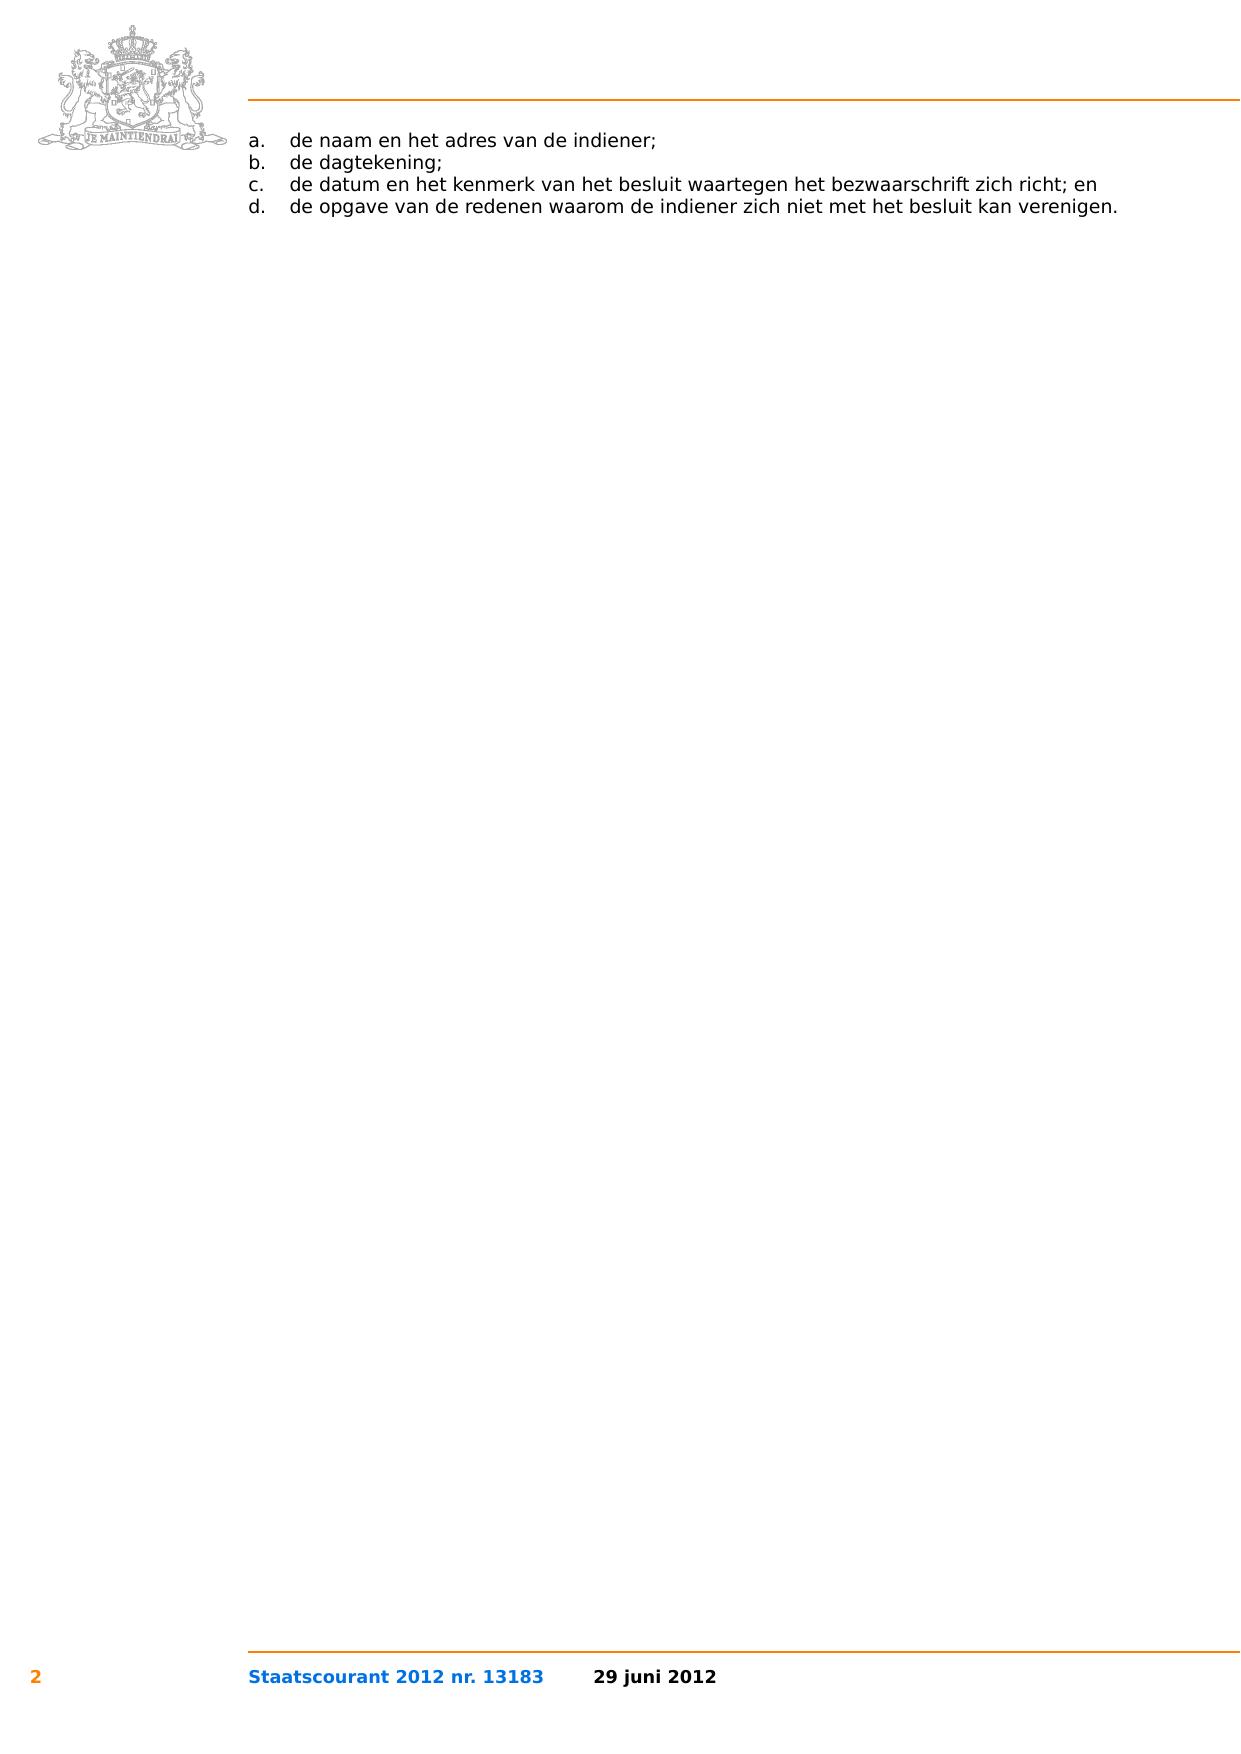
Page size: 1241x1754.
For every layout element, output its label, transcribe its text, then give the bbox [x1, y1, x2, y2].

text d. de opgave van de redenen waarom de indiener zich niet met het besluit kan verenigen. [248, 196, 1163, 218]
text b. de dagtekening; [248, 152, 1163, 174]
picture [38, 25, 227, 150]
text a. de naam en het adres van de indiener; [248, 130, 1163, 152]
text c. de datum en het kenmerk van het besluit waartegen het bezwaarschrift zich richt; en [248, 174, 1163, 196]
